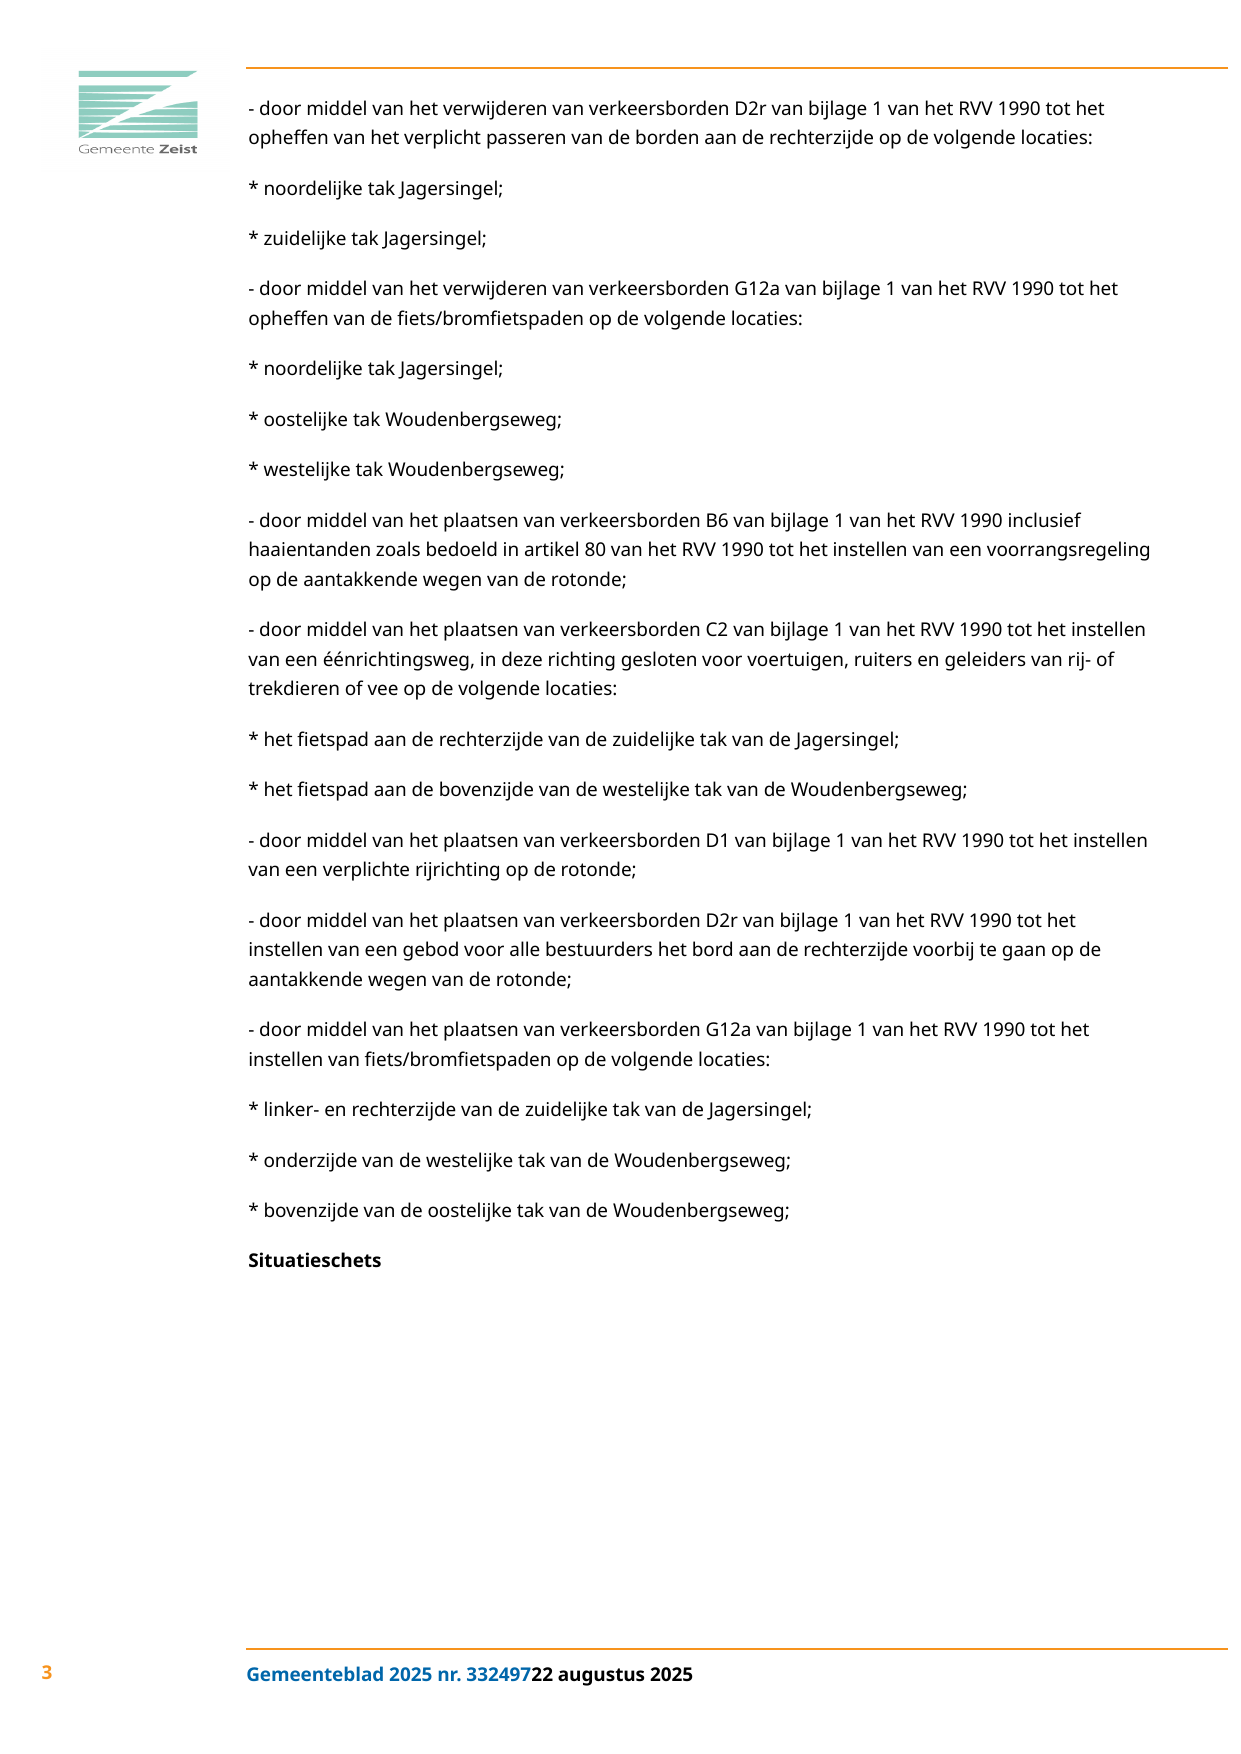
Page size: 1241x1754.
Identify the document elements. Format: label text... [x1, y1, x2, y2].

text - door middel van het verwijderen van verkeersborden D2r van bijlage 1 van het RVV 1990 tot het opheffen van het verplicht passeren van de borden aan de rechterzijde op de volgende locaties: [248, 95, 1152, 150]
text - door middel van het plaatsen van verkeersborden G12a van bijlage 1 van het RVV 1990 tot het instellen van fiets/bromfietspaden op de volgende locaties: [248, 1016, 1152, 1072]
text * oostelijke tak Woudenbergseweg; [248, 406, 1152, 432]
text * het fietspad aan de rechterzijde van de zuidelijke tak van de Jagersingel; [248, 726, 1152, 752]
text * noordelijke tak Jagersingel; [248, 356, 1152, 381]
text * westelijke tak Woudenbergseweg; [248, 456, 1152, 482]
text * linker- en rechterzijde van de zuidelijke tak van de Jagersingel; [248, 1096, 1152, 1122]
text * onderzijde van de westelijke tak van de Woudenbergseweg; [248, 1147, 1152, 1173]
text - door middel van het plaatsen van verkeersborden D2r van bijlage 1 van het RVV 1990 tot het instellen van een gebod voor alle bestuurders het bord aan de rechterzijde voorbij te gaan op de aantakkende wegen van de rotonde; [248, 907, 1152, 992]
text - door middel van het verwijderen van verkeersborden G12a van bijlage 1 van het RVV 1990 tot het opheffen van de fiets/bromfietspaden op de volgende locaties: [248, 276, 1152, 331]
text * zuidelijke tak Jagersingel; [248, 225, 1152, 251]
picture [41, 47, 231, 172]
text - door middel van het plaatsen van verkeersborden C2 van bijlage 1 van het RVV 1990 tot het instellen van een éénrichtingsweg, in deze richting gesloten voor voertuigen, ruiters en geleiders van rij- of trekdieren of vee op de volgende locaties: [248, 616, 1152, 701]
text Situatieschets [248, 1248, 1152, 1273]
text - door middel van het plaatsen van verkeersborden B6 van bijlage 1 van het RVV 1990 inclusief haaientanden zoals bedoeld in artikel 80 van het RVV 1990 tot het instellen van een voorrangsregeling op de aantakkende wegen van de rotonde; [248, 507, 1152, 592]
text * het fietspad aan de bovenzijde van de westelijke tak van de Woudenbergseweg; [248, 776, 1152, 802]
text * noordelijke tak Jagersingel; [248, 175, 1152, 201]
text * bovenzijde van de oostelijke tak van de Woudenbergseweg; [248, 1197, 1152, 1223]
text - door middel van het plaatsen van verkeersborden D1 van bijlage 1 van het RVV 1990 tot het instellen van een verplichte rijrichting op de rotonde; [248, 827, 1152, 882]
